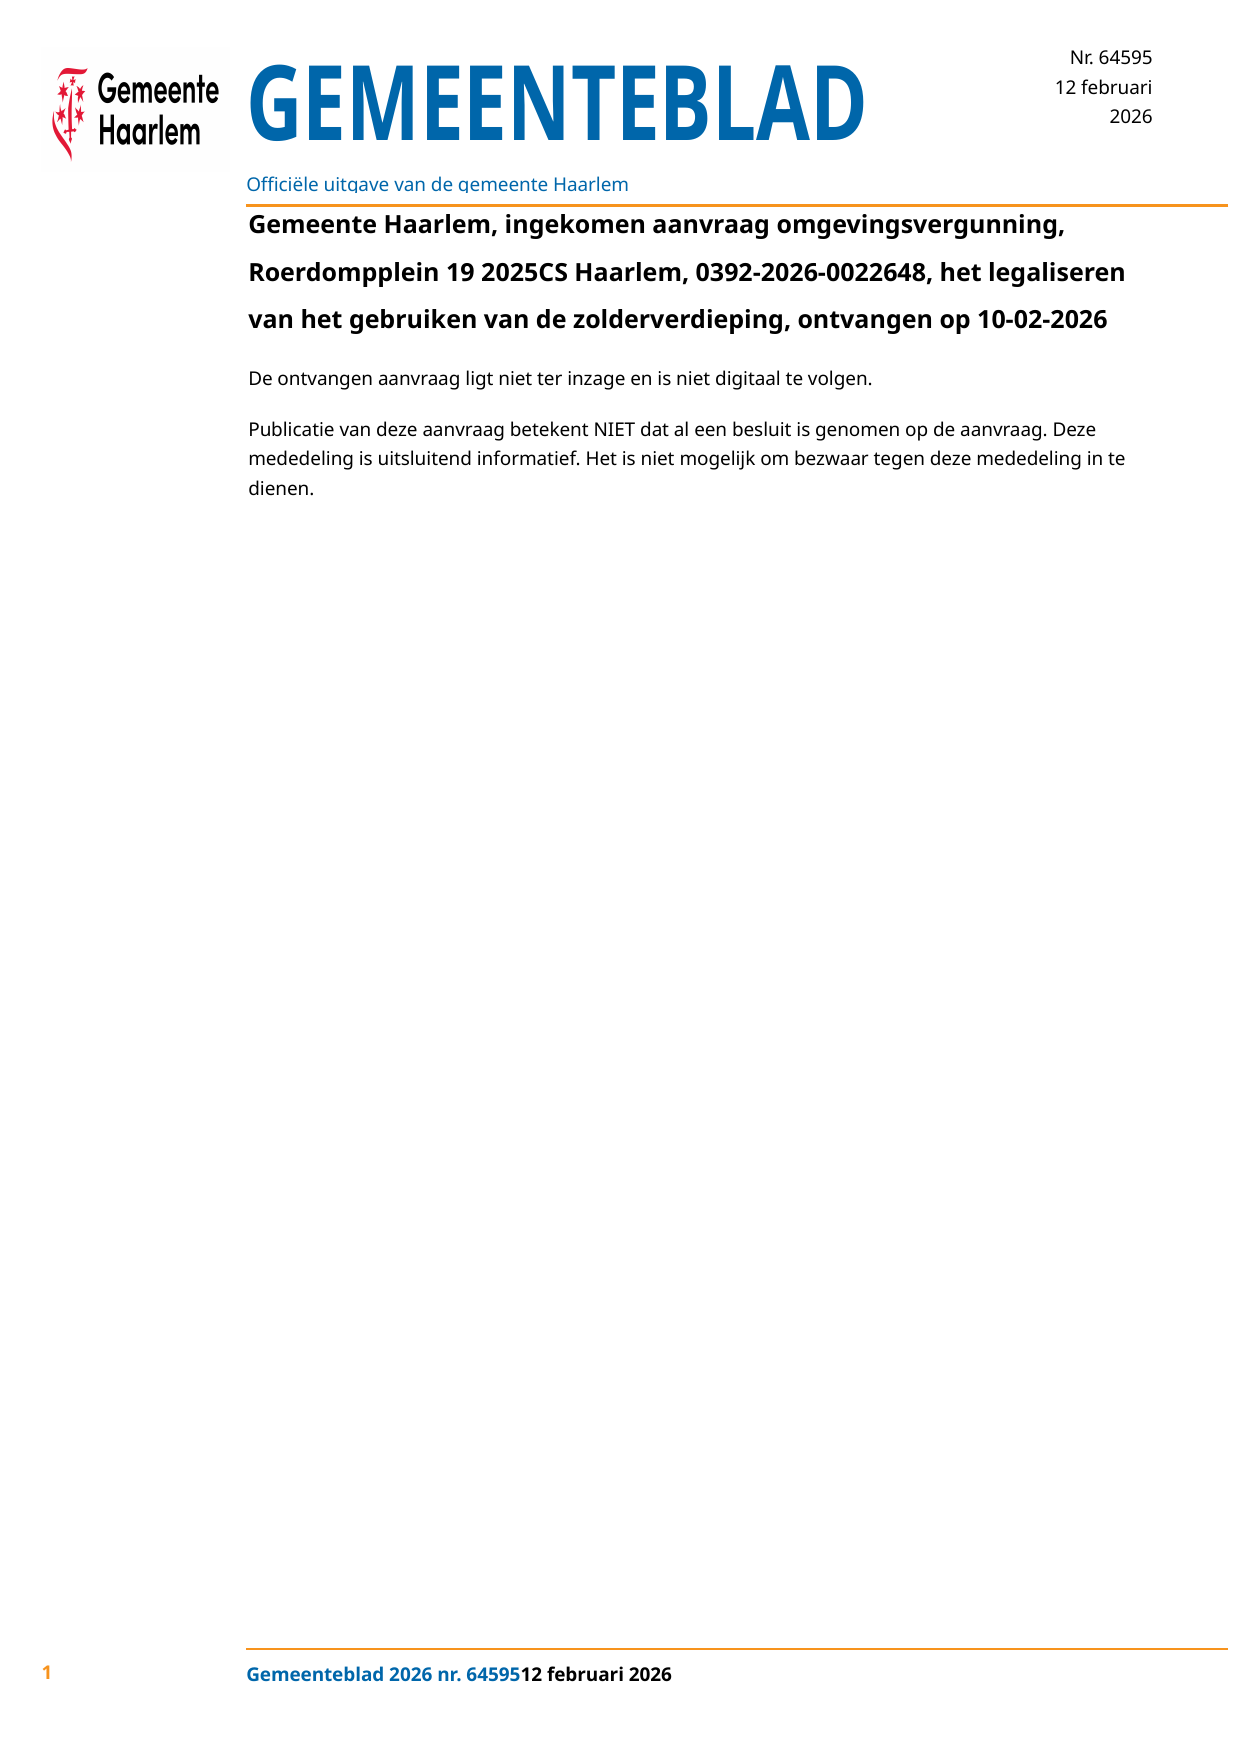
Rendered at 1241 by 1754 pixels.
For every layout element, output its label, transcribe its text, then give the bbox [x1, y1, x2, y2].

text Gemeente Haarlem, ingekomen aanvraag omgevingsvergunning, Roerdompplein 19 2025CS Haarlem, 0392-2026-0022648, het legaliseren van het gebruiken van de zolderverdieping, ontvangen op 10-02-2026 [248, 207, 1152, 336]
picture [41, 47, 231, 172]
text Publicatie van deze aanvraag betekent NIET dat al een besluit is genomen op de aanvraag. Deze mededeling is uitsluitend informatief. Het is niet mogelijk om bezwaar tegen deze mededeling in te dienen. [248, 416, 1152, 501]
text De ontvangen aanvraag ligt niet ter inzage en is niet digitaal te volgen. [248, 366, 1152, 391]
